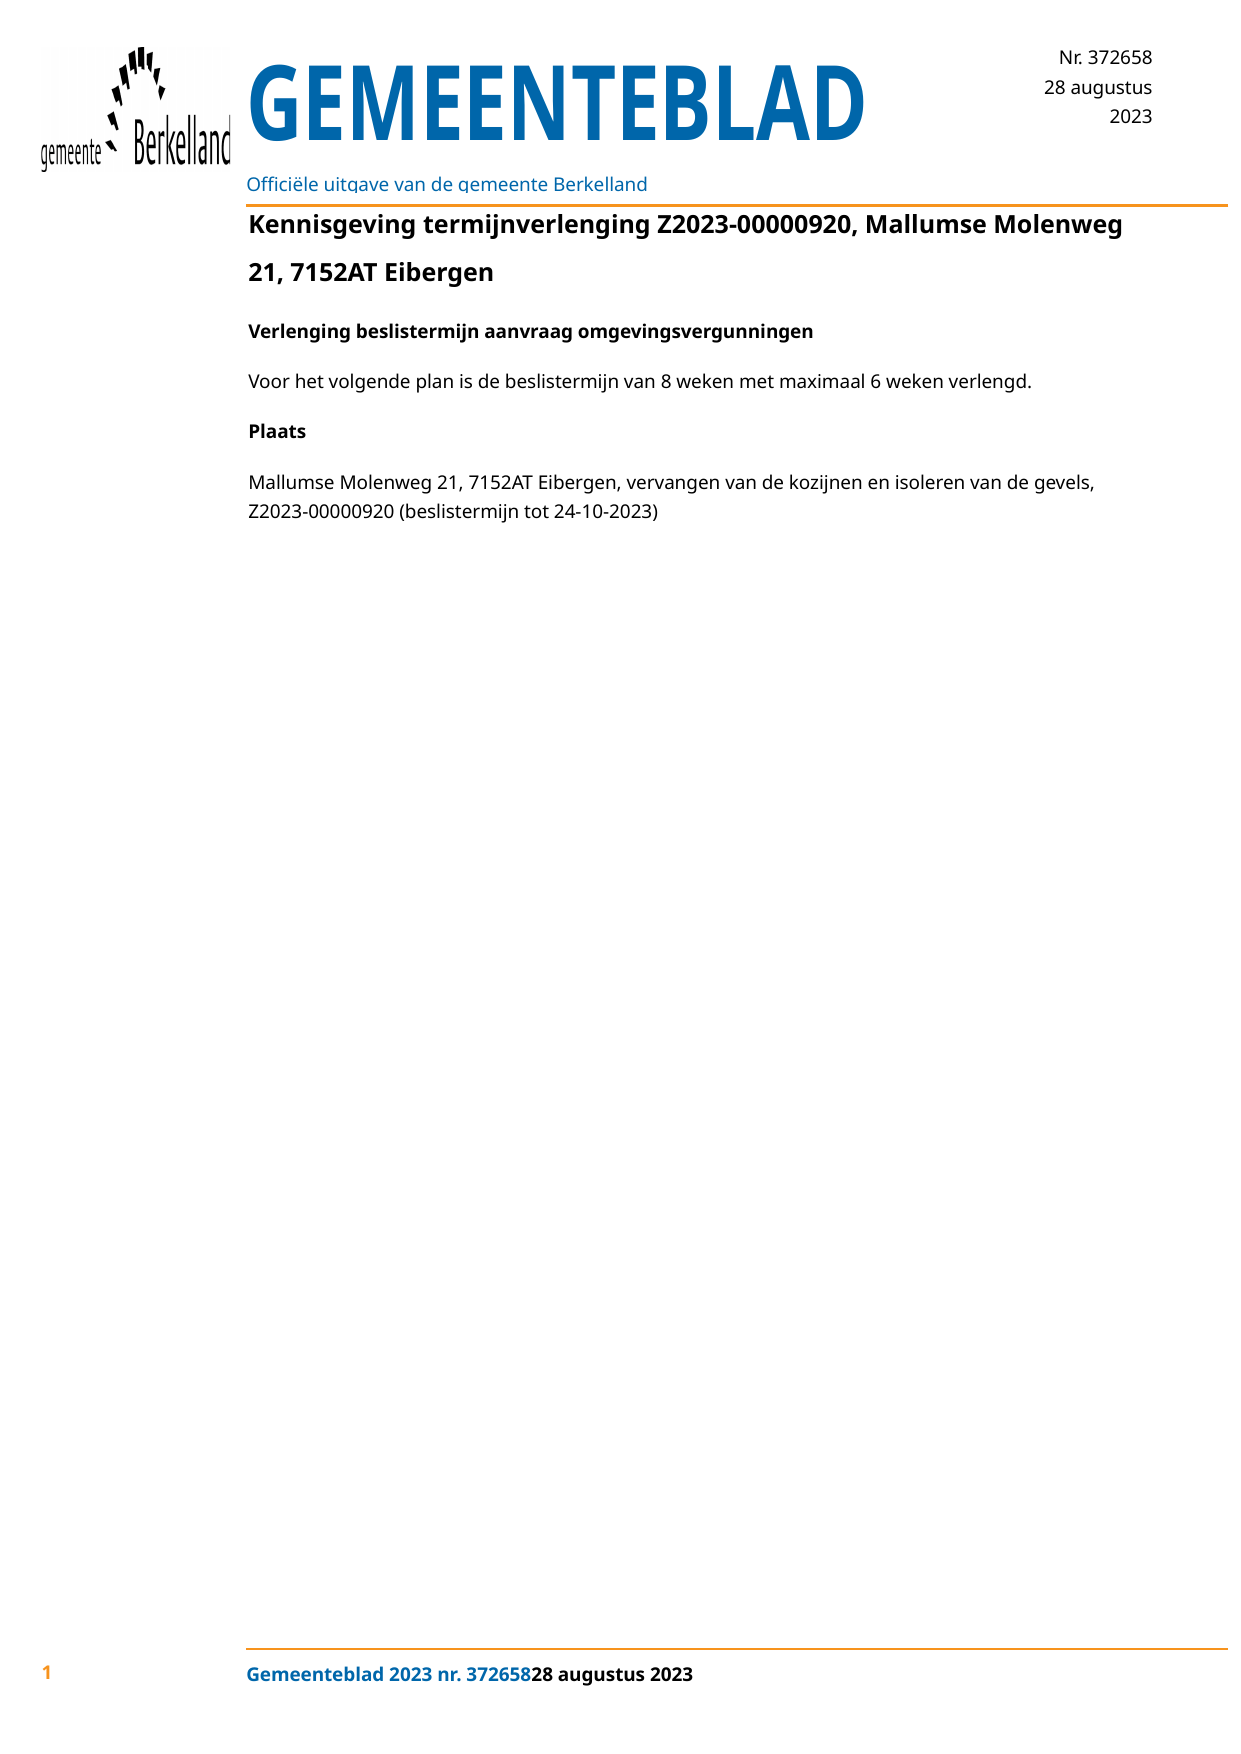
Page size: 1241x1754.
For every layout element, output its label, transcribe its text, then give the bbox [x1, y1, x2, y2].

text Voor het volgende plan is de beslistermijn van 8 weken met maximaal 6 weken verlengd. [248, 368, 1152, 394]
text Kennisgeving termijnverlenging Z2023-00000920, Mallumse Molenweg 21, 7152AT Eibergen [248, 207, 1152, 288]
text Plaats [248, 419, 1152, 444]
text Mallumse Molenweg 21, 7152AT Eibergen, vervangen van de kozijnen en isoleren van de gevels, Z2023-00000920 (beslistermijn tot 24-10-2023) [248, 469, 1152, 524]
picture [41, 47, 231, 172]
text Verlenging beslistermijn aanvraag omgevingsvergunningen [248, 318, 1152, 344]
